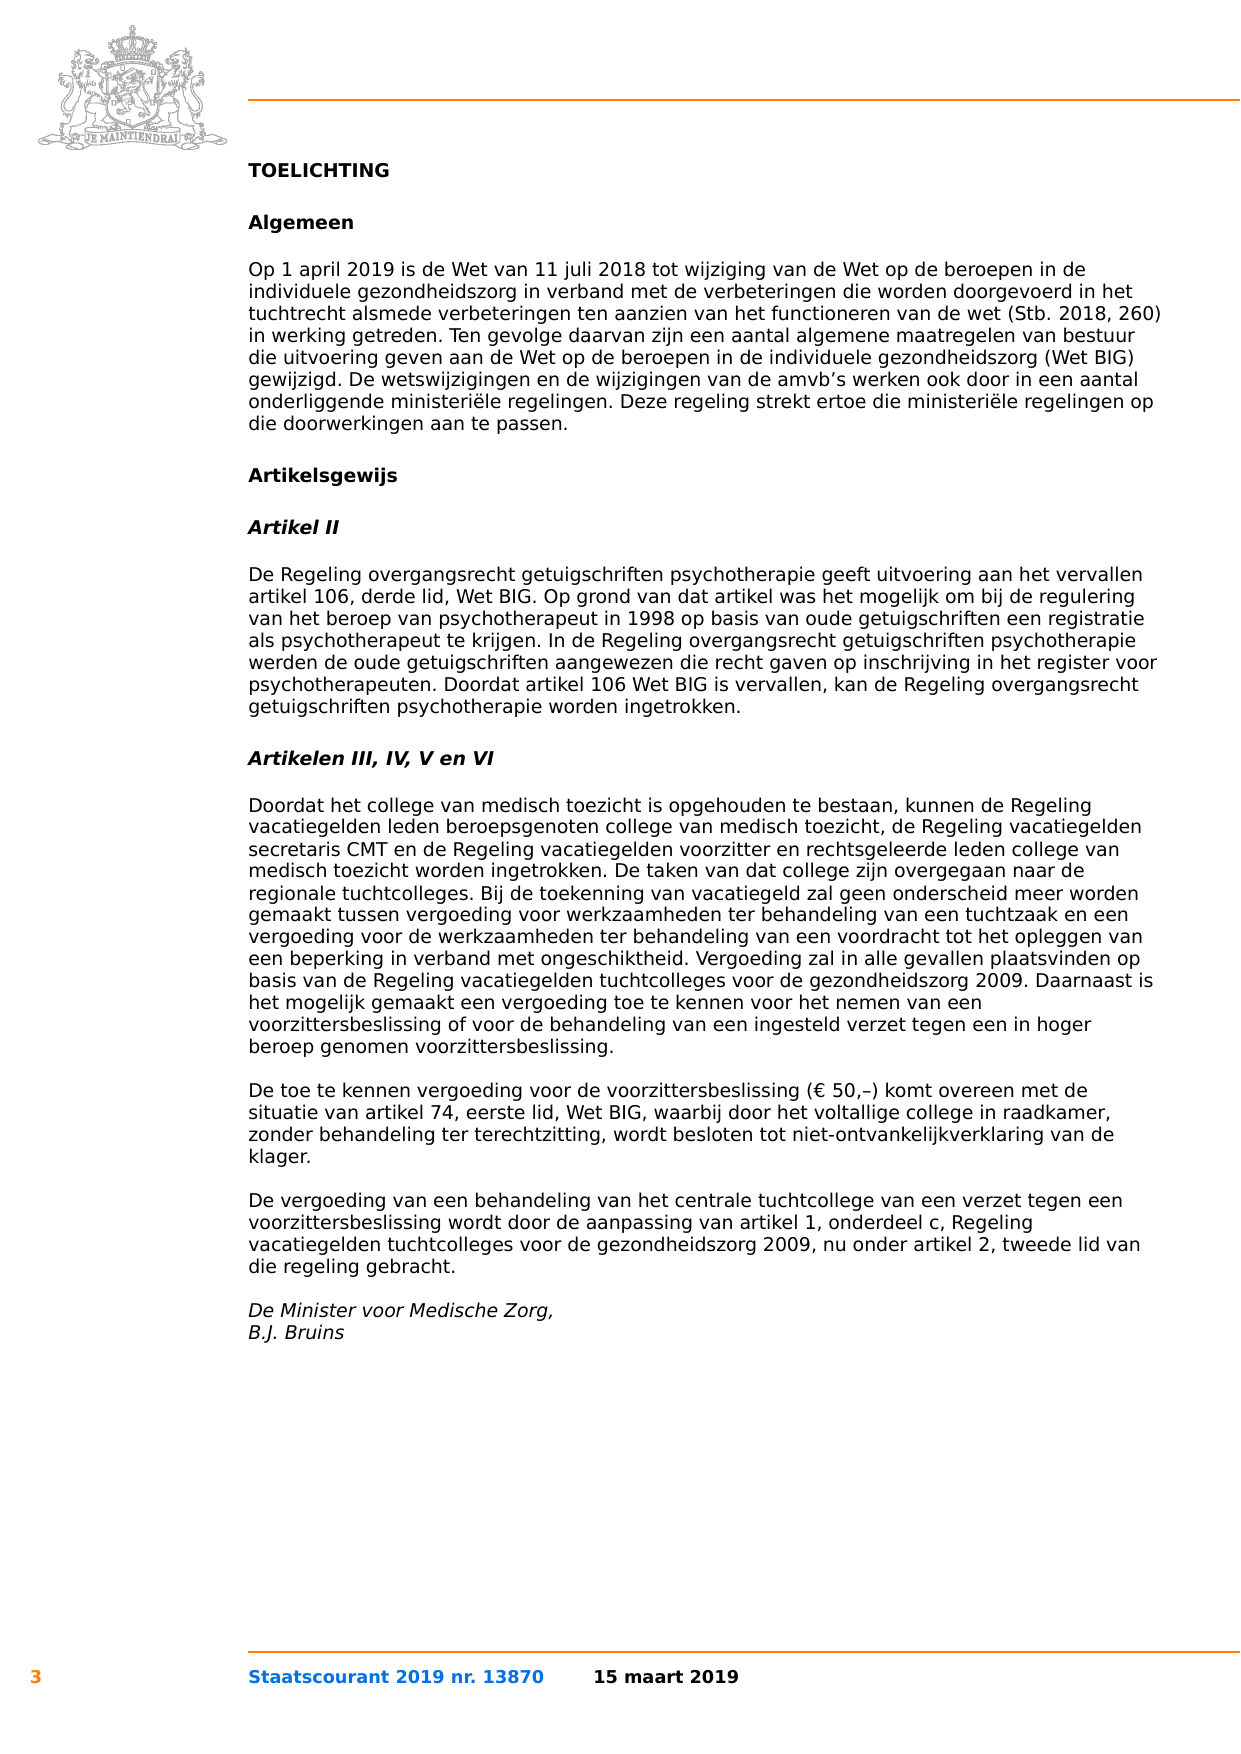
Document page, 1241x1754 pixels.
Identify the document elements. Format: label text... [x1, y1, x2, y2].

text Op 1 april 2019 is de Wet van 11 juli 2018 tot wijziging van de Wet op de beroepen in de individuele gezondheidszorg in verband met de verbeteringen die worden doorgevoerd in het tuchtrecht alsmede verbeteringen ten aanzien van het functioneren van de wet (Stb. 2018, 260) in werking getreden. Ten gevolge daarvan zijn een aantal algemene maatregelen van bestuur die uitvoering geven aan de Wet op de beroepen in de individuele gezondheidszorg (Wet BIG) gewijzigd. De wetswijzigingen en de wijzigingen van de amvb’s werken ook door in een aantal onderliggende ministeriële regelingen. Deze regeling strekt ertoe die ministeriële regelingen op die doorwerkingen aan te passen. [248, 259, 1163, 435]
subtitle TOELICHTING [248, 160, 1163, 182]
text De Minister voor Medische Zorg, B.J. Bruins [248, 1300, 1163, 1344]
picture [38, 25, 227, 150]
subtitle Algemeen [248, 212, 1163, 234]
text De Regeling overgangsrecht getuigschriften psychotherapie geeft uitvoering aan het vervallen artikel 106, derde lid, Wet BIG. Op grond van dat artikel was het mogelijk om bij de regulering van het beroep van psychotherapeut in 1998 op basis van oude getuigschriften een registratie als psychotherapeut te krijgen. In de Regeling overgangsrecht getuigschriften psychotherapie werden de oude getuigschriften aangewezen die recht gaven op inschrijving in het register voor psychotherapeuten. Doordat artikel 106 Wet BIG is vervallen, kan de Regeling overgangsrecht getuigschriften psychotherapie worden ingetrokken. [248, 564, 1163, 717]
subtitle Artikelsgewijs [248, 465, 1163, 487]
text De vergoeding van een behandeling van het centrale tuchtcollege van een verzet tegen een voorzittersbeslissing wordt door de aanpassing van artikel 1, onderdeel c, Regeling vacatiegelden tuchtcolleges voor de gezondheidszorg 2009, nu onder artikel 2, tweede lid van die regeling gebracht. [248, 1190, 1163, 1278]
text De toe te kennen vergoeding voor de voorzittersbeslissing (€ 50,–) komt overeen met de situatie van artikel 74, eerste lid, Wet BIG, waarbij door het voltallige college in raadkamer, zonder behandeling ter terechtzitting, wordt besloten tot niet-ontvankelijkverklaring van de klager. [248, 1080, 1163, 1168]
text Doordat het college van medisch toezicht is opgehouden te bestaan, kunnen de Regeling vacatiegelden leden beroepsgenoten college van medisch toezicht, de Regeling vacatiegelden secretaris CMT en de Regeling vacatiegelden voorzitter en rechtsgeleerde leden college van medisch toezicht worden ingetrokken. De taken van dat college zijn overgegaan naar de regionale tuchtcolleges. Bij de toekenning van vacatiegeld zal geen onderscheid meer worden gemaakt tussen vergoeding voor werkzaamheden ter behandeling van een tuchtzaak en een vergoeding voor de werkzaamheden ter behandeling van een voordracht tot het opleggen van een beperking in verband met ongeschiktheid. Vergoeding zal in alle gevallen plaatsvinden op basis van de Regeling vacatiegelden tuchtcolleges voor de gezondheidszorg 2009. Daarnaast is het mogelijk gemaakt een vergoeding toe te kennen voor het nemen van een voorzittersbeslissing of voor de behandeling van een ingesteld verzet tegen een in hoger beroep genomen voorzittersbeslissing. [248, 794, 1163, 1058]
subtitle Artikelen III, IV, V en VI [248, 747, 1163, 769]
subtitle Artikel II [248, 517, 1163, 539]
